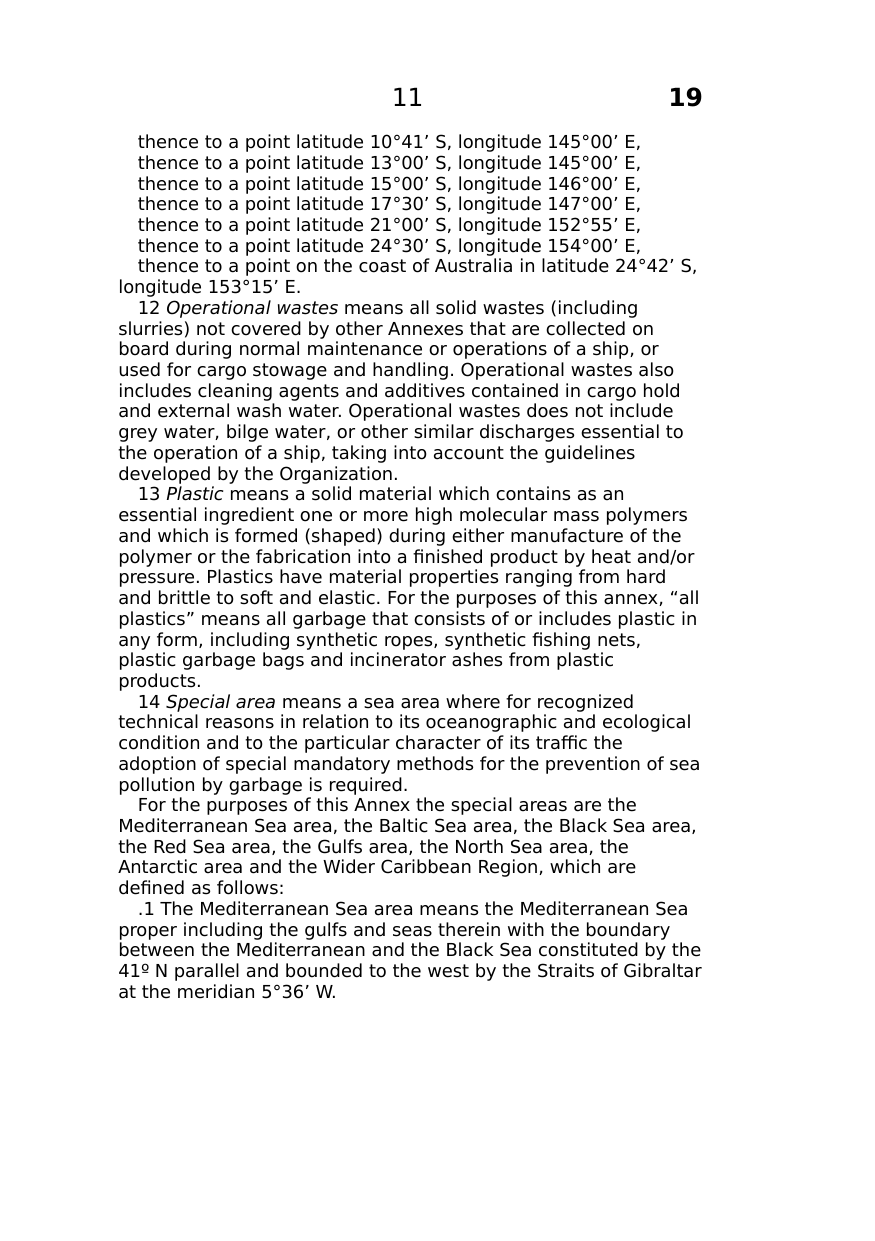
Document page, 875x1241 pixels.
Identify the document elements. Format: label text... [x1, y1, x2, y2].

text thence to a point latitude 24°30’ S, longitude 154°00’ E, [118, 236, 703, 256]
text thence to a point latitude 15°00’ S, longitude 146°00’ E, [118, 173, 703, 194]
text thence to a point on the coast of Australia in latitude 24°42’ S, longitude 153°15’ E. [118, 256, 703, 298]
text For the purposes of this Annex the special areas are the Mediterranean Sea area, the Baltic Sea area, the Black Sea area, the Red Sea area, the Gulfs area, the North Sea area, the Antarctic area and the Wider Caribbean Region, which are defined as follows: [118, 795, 703, 899]
text 12 Operational wastes means all solid wastes (including slurries) not covered by other Annexes that are collected on board during normal maintenance or operations of a ship, or used for cargo stowage and handling. Operational wastes also includes cleaning agents and additives contained in cargo hold and external wash water. Operational wastes does not include grey water, bilge water, or other similar discharges essential to the operation of a ship, taking into account the guidelines developed by the Organization. [118, 298, 703, 484]
text thence to a point latitude 21°00’ S, longitude 152°55’ E, [118, 215, 703, 236]
text 13 Plastic means a solid material which contains as an essential ingredient one or more high molecular mass polymers and which is formed (shaped) during either manufacture of the polymer or the fabrication into a finished product by heat and/or pressure. Plastics have material properties ranging from hard and brittle to soft and elastic. For the purposes of this annex, “all plastics” means all garbage that consists of or includes plastic in any form, including synthetic ropes, synthetic fishing nets, plastic garbage bags and incinerator ashes from plastic products. [118, 484, 703, 692]
text 14 Special area means a sea area where for recognized technical reasons in relation to its oceanographic and ecological condition and to the particular character of its traffic the adoption of special mandatory methods for the prevention of sea pollution by garbage is required. [118, 692, 703, 795]
text thence to a point latitude 13°00’ S, longitude 145°00’ E, [118, 153, 703, 173]
text thence to a point latitude 10°41’ S, longitude 145°00’ E, [118, 132, 703, 153]
text .1 The Mediterranean Sea area means the Mediterranean Sea proper including the gulfs and seas therein with the boundary between the Mediterranean and the Black Sea constituted by the 41º N parallel and bounded to the west by the Straits of Gibraltar at the meridian 5°36’ W. [118, 899, 703, 1002]
text thence to a point latitude 17°30’ S, longitude 147°00’ E, [118, 194, 703, 215]
